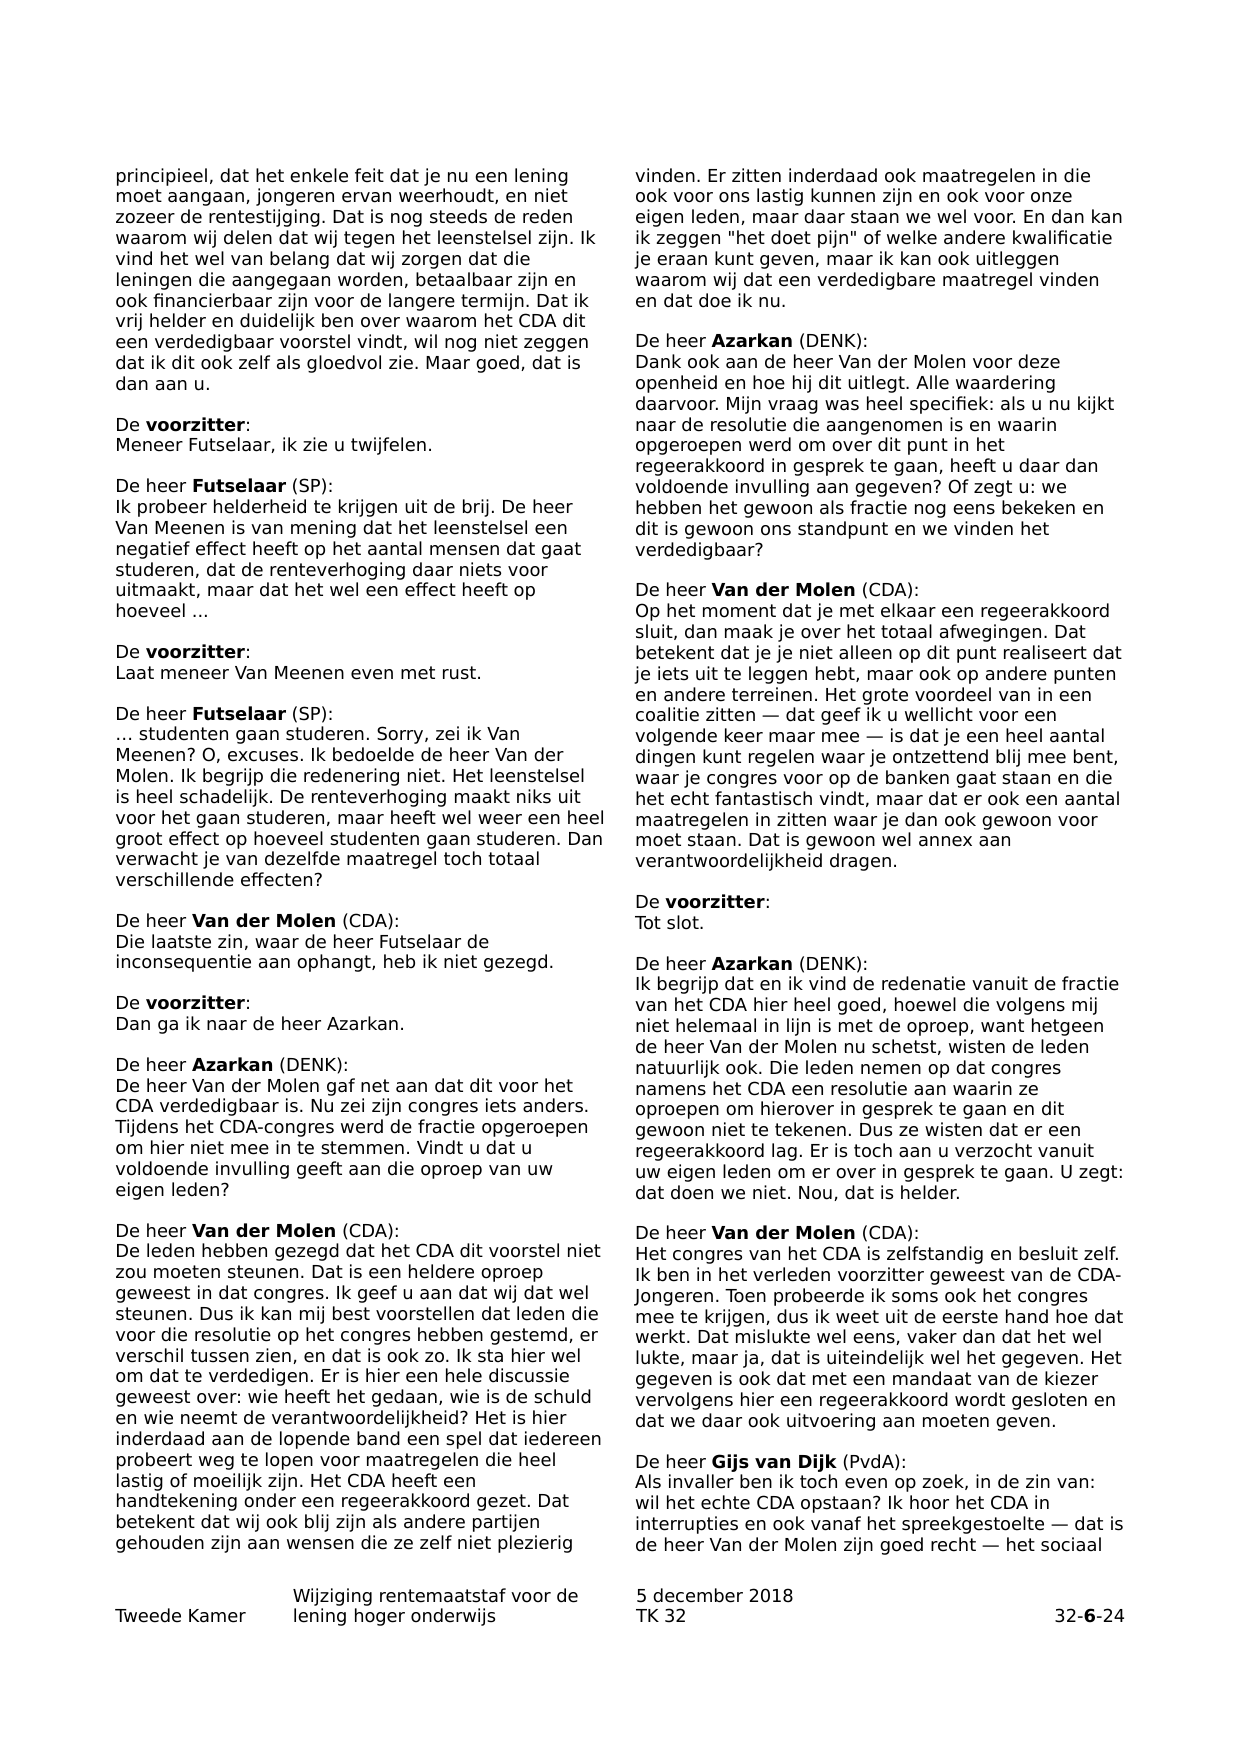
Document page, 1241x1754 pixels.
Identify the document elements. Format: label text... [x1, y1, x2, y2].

text Ik begrijp dat en ik vind de redenatie vanuit de fractie van het CDA hier heel goed, hoewel die volgens mij niet helemaal in lijn is met de oproep, want hetgeen de heer Van der Molen nu schetst, wisten de leden natuurlijk ook. Die leden nemen op dat congres namens het CDA een resolutie aan waarin ze oproepen om hierover in gesprek te gaan en dit gewoon niet te tekenen. Dus ze wisten dat er een regeerakkoord lag. Er is toch aan u verzocht vanuit uw eigen leden om er over in gesprek te gaan. U zegt: dat doen we niet. Nou, dat is helder. [635, 974, 1125, 1203]
text De heer Azarkan (DENK): [115, 1055, 605, 1075]
text De heer Gijs van Dijk (PvdA): [635, 1451, 1125, 1472]
text De voorzitter: [115, 642, 605, 662]
text De voorzitter: [115, 993, 605, 1014]
text Het congres van het CDA is zelfstandig en besluit zelf. Ik ben in het verleden voorzitter geweest van de CDA-Jongeren. Toen probeerde ik soms ook het congres mee te krijgen, dus ik weet uit de eerste hand hoe dat werkt. Dat mislukte wel eens, vaker dan dat het wel lukte, maar ja, dat is uiteindelijk wel het gegeven. Het gegeven is ook dat met een mandaat van de kiezer vervolgens hier een regeerakkoord wordt gesloten en dat we daar ook uitvoering aan moeten geven. [635, 1244, 1125, 1431]
text De heer Azarkan (DENK): [635, 331, 1125, 352]
text Ik probeer helderheid te krijgen uit de brij. De heer Van Meenen is van mening dat het leenstelsel een negatief effect heeft op het aantal mensen dat gaat studeren, dat de renteverhoging daar niets voor uitmaakt, maar dat het wel een effect heeft op hoeveel ... [115, 497, 605, 622]
text Dank ook aan de heer Van der Molen voor deze openheid en hoe hij dit uitlegt. Alle waardering daarvoor. Mijn vraag was heel specifiek: als u nu kijkt naar de resolutie die aangenomen is en waarin opgeroepen werd om over dit punt in het regeerakkoord in gesprek te gaan, heeft u daar dan voldoende invulling aan gegeven? Of zegt u: we hebben het gewoon als fractie nog eens bekeken en dit is gewoon ons standpunt en we vinden het verdedigbaar? [635, 352, 1125, 560]
text Als invaller ben ik toch even op zoek, in de zin van: wil het echte CDA opstaan? Ik hoor het CDA in interrupties en ook vanaf het spreekgestoelte — dat is de heer Van der Molen zijn goed recht — het sociaal [635, 1472, 1125, 1556]
text De leden hebben gezegd dat het CDA dit voorstel niet zou moeten steunen. Dat is een heldere oproep geweest in dat congres. Ik geef u aan dat wij dat wel steunen. Dus ik kan mij best voorstellen dat leden die voor die resolutie op het congres hebben gestemd, er verschil tussen zien, en dat is ook zo. Ik sta hier wel om dat te verdedigen. Er is hier een hele discussie geweest over: wie heeft het gedaan, wie is de schuld en wie neemt de verantwoordelijkheid? Het is hier inderdaad aan de lopende band een spel dat iedereen probeert weg te lopen voor maatregelen die heel lastig of moeilijk zijn. Het CDA heeft een handtekening onder een regeerakkoord gezet. Dat betekent dat wij ook blij zijn als andere partijen gehouden zijn aan wensen die ze zelf niet plezierig [115, 1241, 605, 1554]
text Die laatste zin, waar de heer Futselaar de inconsequentie aan ophangt, heb ik niet gezegd. [115, 931, 605, 973]
text De heer Van der Molen (CDA): [635, 580, 1125, 601]
text Laat meneer Van Meenen even met rust. [115, 662, 605, 683]
text principieel, dat het enkele feit dat je nu een lening moet aangaan, jongeren ervan weerhoudt, en niet zozeer de rentestijging. Dat is nog steeds de reden waarom wij delen dat wij tegen het leenstelsel zijn. Ik vind het wel van belang dat wij zorgen dat die leningen die aangegaan worden, betaalbaar zijn en ook financierbaar zijn voor de langere termijn. Dat ik vrij helder en duidelijk ben over waarom het CDA dit een verdedigbaar voorstel vindt, wil nog niet zeggen dat ik dit ook zelf als gloedvol zie. Maar goed, dat is dan aan u. [115, 165, 605, 394]
text Op het moment dat je met elkaar een regeerakkoord sluit, dan maak je over het totaal afwegingen. Dat betekent dat je je niet alleen op dit punt realiseert dat je iets uit te leggen hebt, maar ook op andere punten en andere terreinen. Het grote voordeel van in een coalitie zitten — dat geef ik u wellicht voor een volgende keer maar mee — is dat je een heel aantal dingen kunt regelen waar je ontzettend blij mee bent, waar je congres voor op de banken gaat staan en die het echt fantastisch vindt, maar dat er ook een aantal maatregelen in zitten waar je dan ook gewoon voor moet staan. Dat is gewoon wel annex aan verantwoordelijkheid dragen. [635, 601, 1125, 872]
text Dan ga ik naar de heer Azarkan. [115, 1014, 605, 1035]
text Meneer Futselaar, ik zie u twijfelen. [115, 435, 605, 456]
text De heer Van der Molen (CDA): [115, 1220, 605, 1241]
text … studenten gaan studeren. Sorry, zei ik Van Meenen? O, excuses. Ik bedoelde de heer Van der Molen. Ik begrijp die redenering niet. Het leenstelsel is heel schadelijk. De renteverhoging maakt niks uit voor het gaan studeren, maar heeft wel weer een heel groot effect op hoeveel studenten gaan studeren. Dan verwacht je van dezelfde maatregel toch totaal verschillende effecten? [115, 724, 605, 891]
text vinden. Er zitten inderdaad ook maatregelen in die ook voor ons lastig kunnen zijn en ook voor onze eigen leden, maar daar staan we wel voor. En dan kan ik zeggen "het doet pijn" of welke andere kwalificatie je eraan kunt geven, maar ik kan ook uitleggen waarom wij dat een verdedigbare maatregel vinden en dat doe ik nu. [635, 165, 1125, 311]
text Tot slot. [635, 912, 1125, 933]
text De heer Van der Molen (CDA): [115, 911, 605, 931]
text De heer Futselaar (SP): [115, 476, 605, 497]
text De heer Van der Molen (CDA): [635, 1223, 1125, 1244]
text De heer Van der Molen gaf net aan dat dit voor het CDA verdedigbaar is. Nu zei zijn congres iets anders. Tijdens het CDA-congres werd de fractie opgeroepen om hier niet mee in te stemmen. Vindt u dat u voldoende invulling geeft aan die oproep van uw eigen leden? [115, 1075, 605, 1200]
text De heer Futselaar (SP): [115, 703, 605, 724]
text De voorzitter: [115, 414, 605, 435]
text De heer Azarkan (DENK): [635, 953, 1125, 974]
text De voorzitter: [635, 892, 1125, 912]
